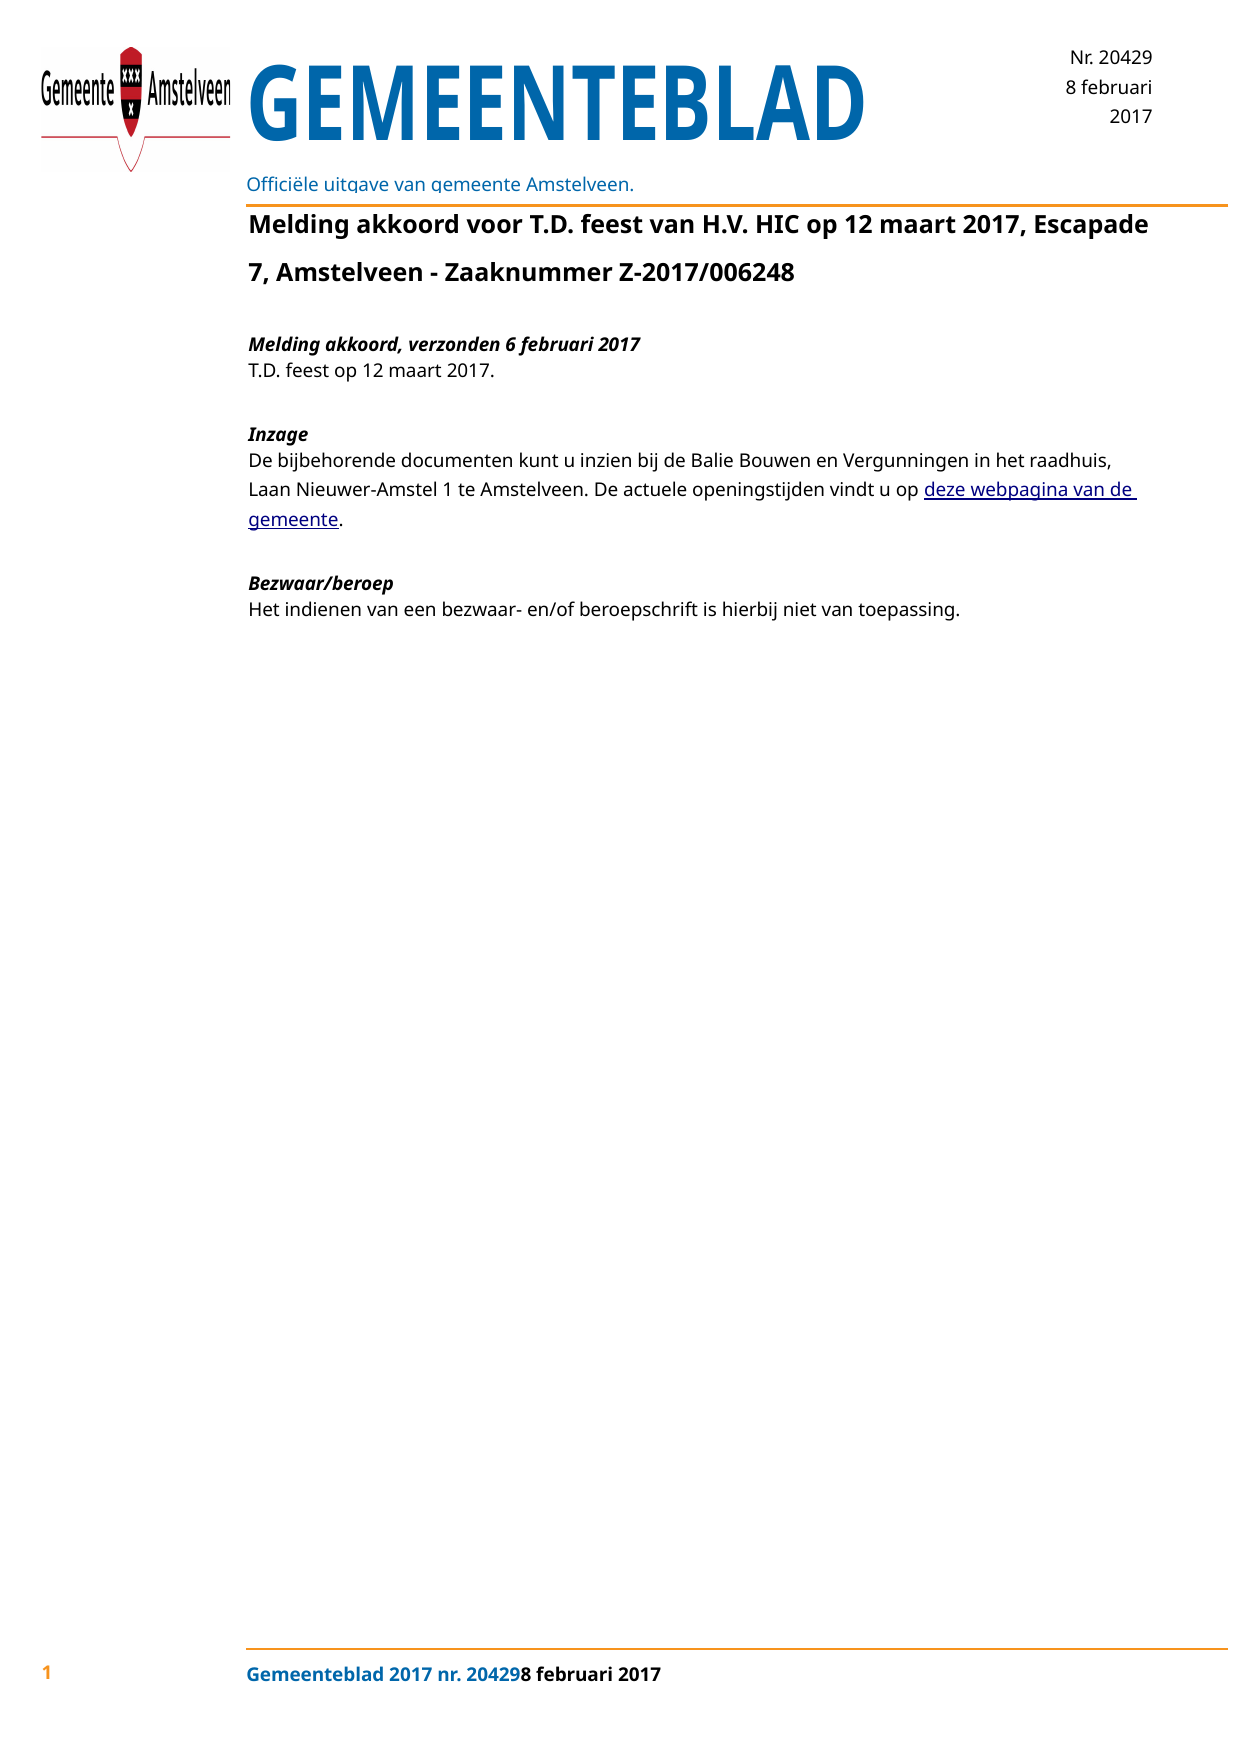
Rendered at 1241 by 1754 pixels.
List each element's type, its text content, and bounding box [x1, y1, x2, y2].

picture [41, 47, 231, 172]
text T.D. feest op 12 maart 2017. [248, 357, 1152, 383]
text De bijbehorende documenten kunt u inzien bij de Balie Bouwen en Vergunningen in het raadhuis, Laan Nieuwer-Amstel 1 te Amstelveen. De actuele openingstijden vindt u op deze webpagina van de gemeente. [248, 447, 1152, 532]
text Het indienen van een bezwaar- en/of beroepschrift is hierbij niet van toepassing. [248, 596, 1152, 621]
text Melding akkoord voor T.D. feest van H.V. HIC op 12 maart 2017, Escapade 7, Amstelveen - Zaaknummer Z-2017/006248 [248, 207, 1152, 288]
text Inzage [248, 421, 1152, 447]
text Melding akkoord, verzonden 6 februari 2017 [248, 331, 1152, 357]
text Bezwaar/beroep [248, 570, 1152, 596]
